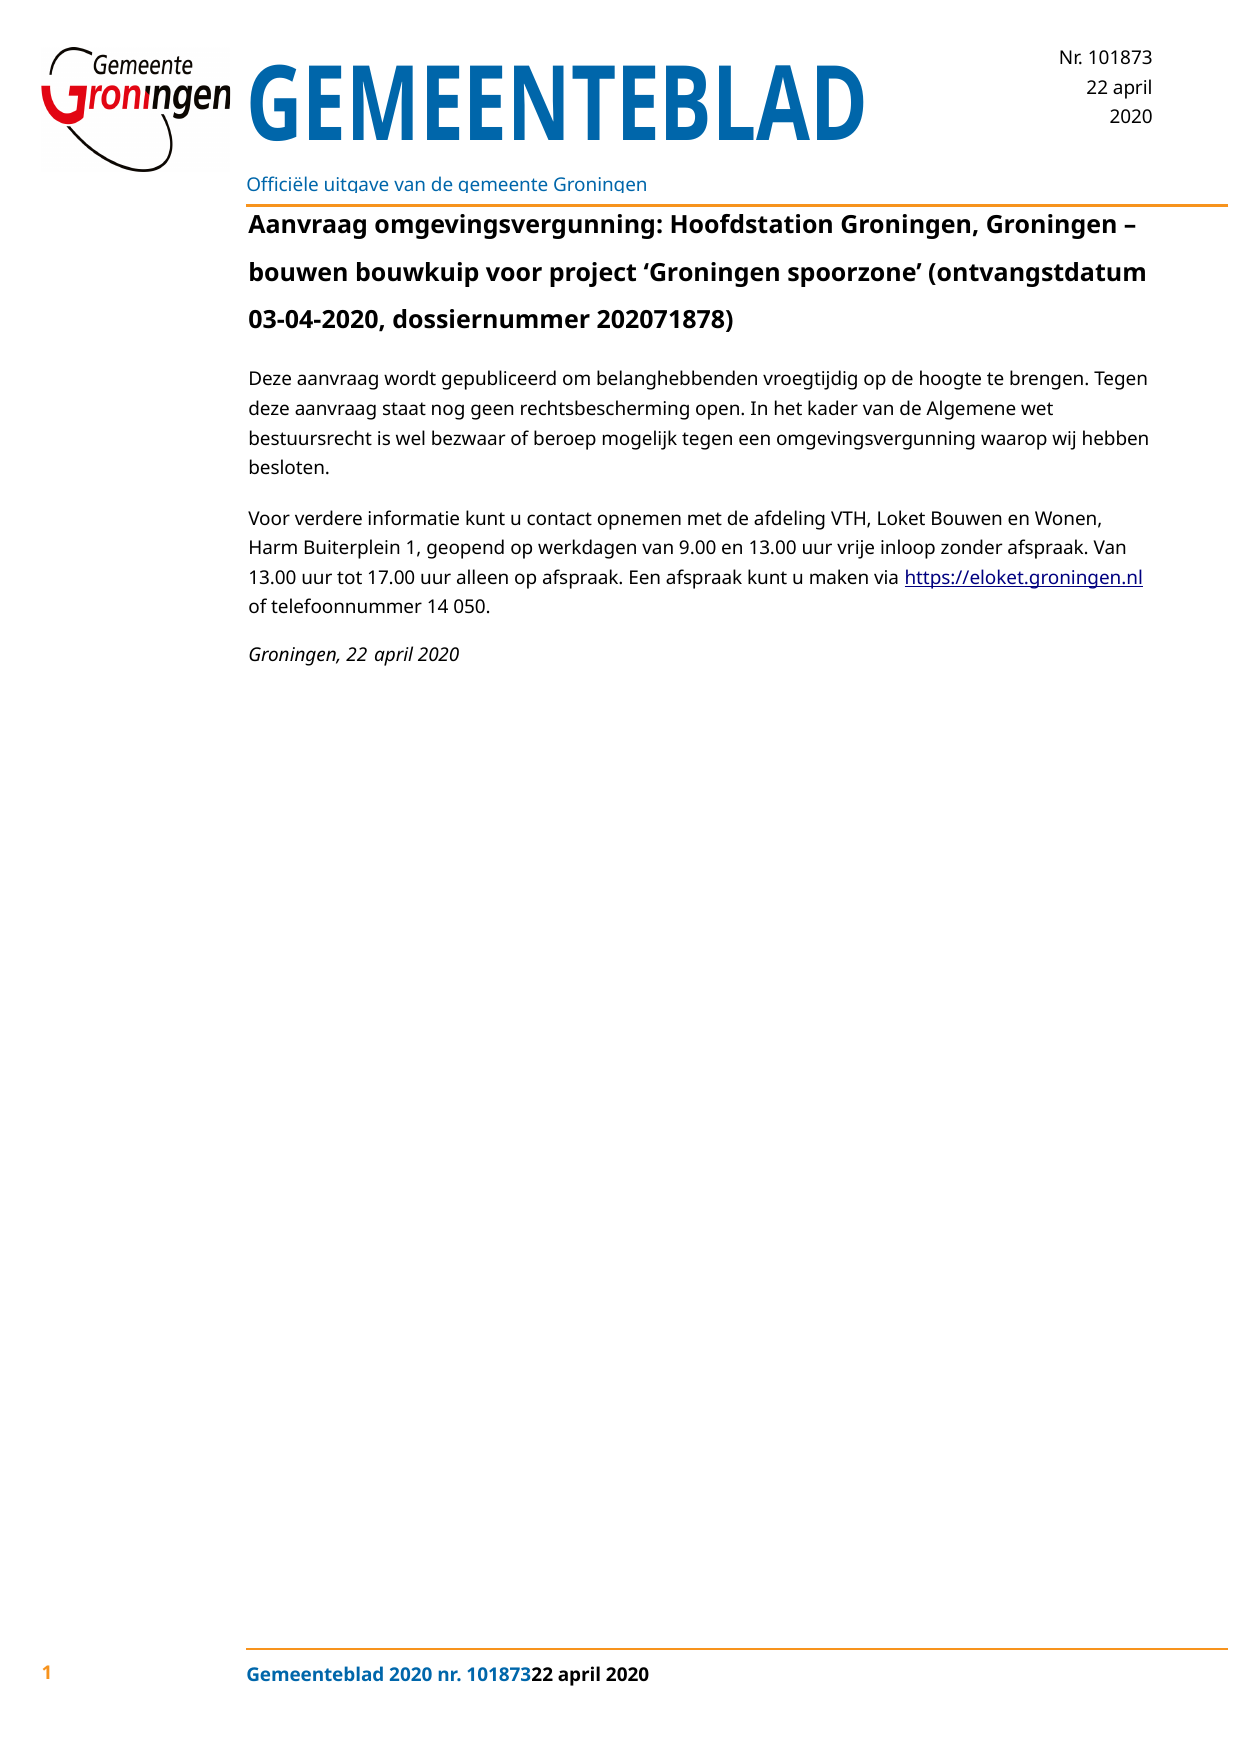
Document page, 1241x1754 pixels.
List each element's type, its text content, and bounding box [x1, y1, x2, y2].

text Groningen, 22 april 2020 [248, 641, 1152, 667]
picture [41, 47, 231, 172]
text Aanvraag omgevingsvergunning: Hoofdstation Groningen, Groningen – bouwen bouwkuip voor project ‘Groningen spoorzone’ (ontvangstdatum 03-04-2020, dossiernummer 202071878) [248, 207, 1152, 336]
text Voor verdere informatie kunt u contact opnemen met de afdeling VTH, Loket Bouwen en Wonen, Harm Buiterplein 1, geopend op werkdagen van 9.00 en 13.00 uur vrije inloop zonder afspraak. Van 13.00 uur tot 17.00 uur alleen op afspraak. Een afspraak kunt u maken via https://eloket.groningen.nl of telefoonnummer 14 050. [248, 505, 1152, 619]
text Deze aanvraag wordt gepubliceerd om belanghebbenden vroegtijdig op de hoogte te brengen. Tegen deze aanvraag staat nog geen rechtsbescherming open. In het kader van de Algemene wet bestuursrecht is wel bezwaar of beroep mogelijk tegen een omgevingsvergunning waarop wij hebben besloten. [248, 366, 1152, 480]
